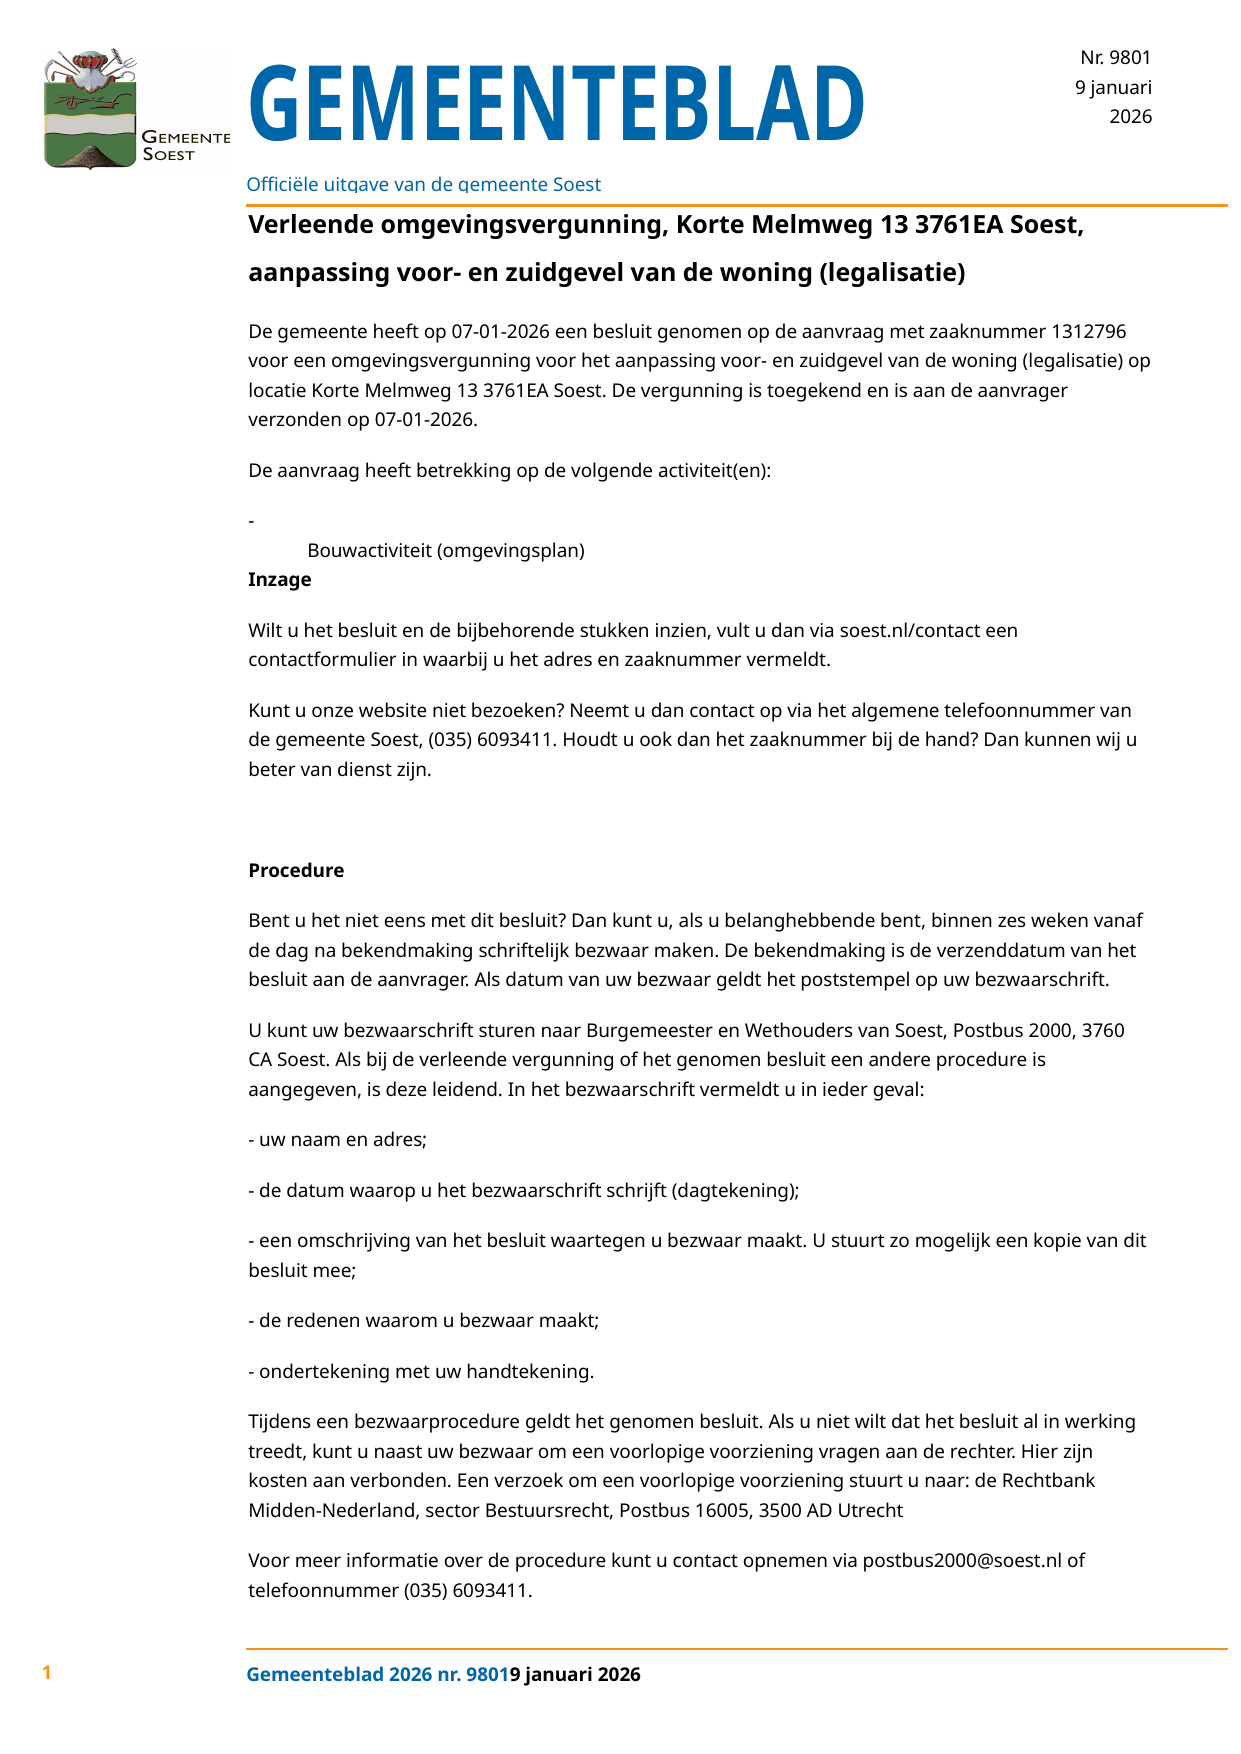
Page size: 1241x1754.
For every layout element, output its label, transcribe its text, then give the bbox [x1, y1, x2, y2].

text De gemeente heeft op 07-01-2026 een besluit genomen op de aanvraag met zaaknummer 1312796 voor een omgevingsvergunning voor het aanpassing voor- en zuidgevel van de woning (legalisatie) op locatie Korte Melmweg 13 3761EA Soest. De vergunning is toegekend en is aan de aanvrager verzonden op 07-01-2026. [248, 318, 1152, 432]
list Bouwactiviteit (omgevingsplan) [248, 537, 1152, 563]
text Inzage [248, 567, 1152, 592]
text - de redenen waarom u bezwaar maakt; [248, 1307, 1152, 1333]
text Tijdens een bezwaarprocedure geldt het genomen besluit. Als u niet wilt dat het besluit al in werking treedt, kunt u naast uw bezwaar om een voorlopige voorziening vragen aan de rechter. Hier zijn kosten aan verbonden. Een verzoek om een voorlopige voorziening stuurt u naar: de Rechtbank Midden-Nederland, sector Bestuursrecht, Postbus 16005, 3500 AD Utrecht [248, 1408, 1152, 1523]
text - ondertekening met uw handtekening. [248, 1358, 1152, 1384]
text - een omschrijving van het besluit waartegen u bezwaar maakt. U stuurt zo mogelijk een kopie van dit besluit mee; [248, 1227, 1152, 1283]
text - de datum waarop u het bezwaarschrift schrijft (dagtekening); [248, 1177, 1152, 1203]
text Wilt u het besluit en de bijbehorende stukken inzien, vult u dan via soest.nl/contact een contactformulier in waarbij u het adres en zaaknummer vermeldt. [248, 617, 1152, 672]
text Voor meer informatie over de procedure kunt u contact opnemen via postbus2000@soest.nl of telefoonnummer (035) 6093411. [248, 1547, 1152, 1603]
text De aanvraag heeft betrekking op de volgende activiteit(en): [248, 457, 1152, 483]
text Bent u het niet eens met dit besluit? Dan kunt u, als u belanghebbende bent, binnen zes weken vanaf de dag na bekendmaking schriftelijk bezwaar maken. De bekendmaking is de verzenddatum van het besluit aan de aanvrager. Als datum van uw bezwaar geldt het poststempel op uw bezwaarschrift. [248, 907, 1152, 992]
text U kunt uw bezwaarschrift sturen naar Burgemeester en Wethouders van Soest, Postbus 2000, 3760 CA Soest. Als bij de verleende vergunning of het genomen besluit een andere procedure is aangegeven, is deze leidend. In het bezwaarschrift vermeldt u in ieder geval: [248, 1017, 1152, 1102]
text Verleende omgevingsvergunning, Korte Melmweg 13 3761EA Soest, aanpassing voor- en zuidgevel van de woning (legalisatie) [248, 207, 1152, 288]
text Procedure [248, 857, 1152, 883]
picture [41, 47, 231, 172]
text - uw naam en adres; [248, 1127, 1152, 1152]
text Kunt u onze website niet bezoeken? Neemt u dan contact op via het algemene telefoonnummer van de gemeente Soest, (035) 6093411. Houdt u ook dan het zaaknummer bij de hand? Dan kunnen wij u beter van dienst zijn. [248, 697, 1152, 782]
